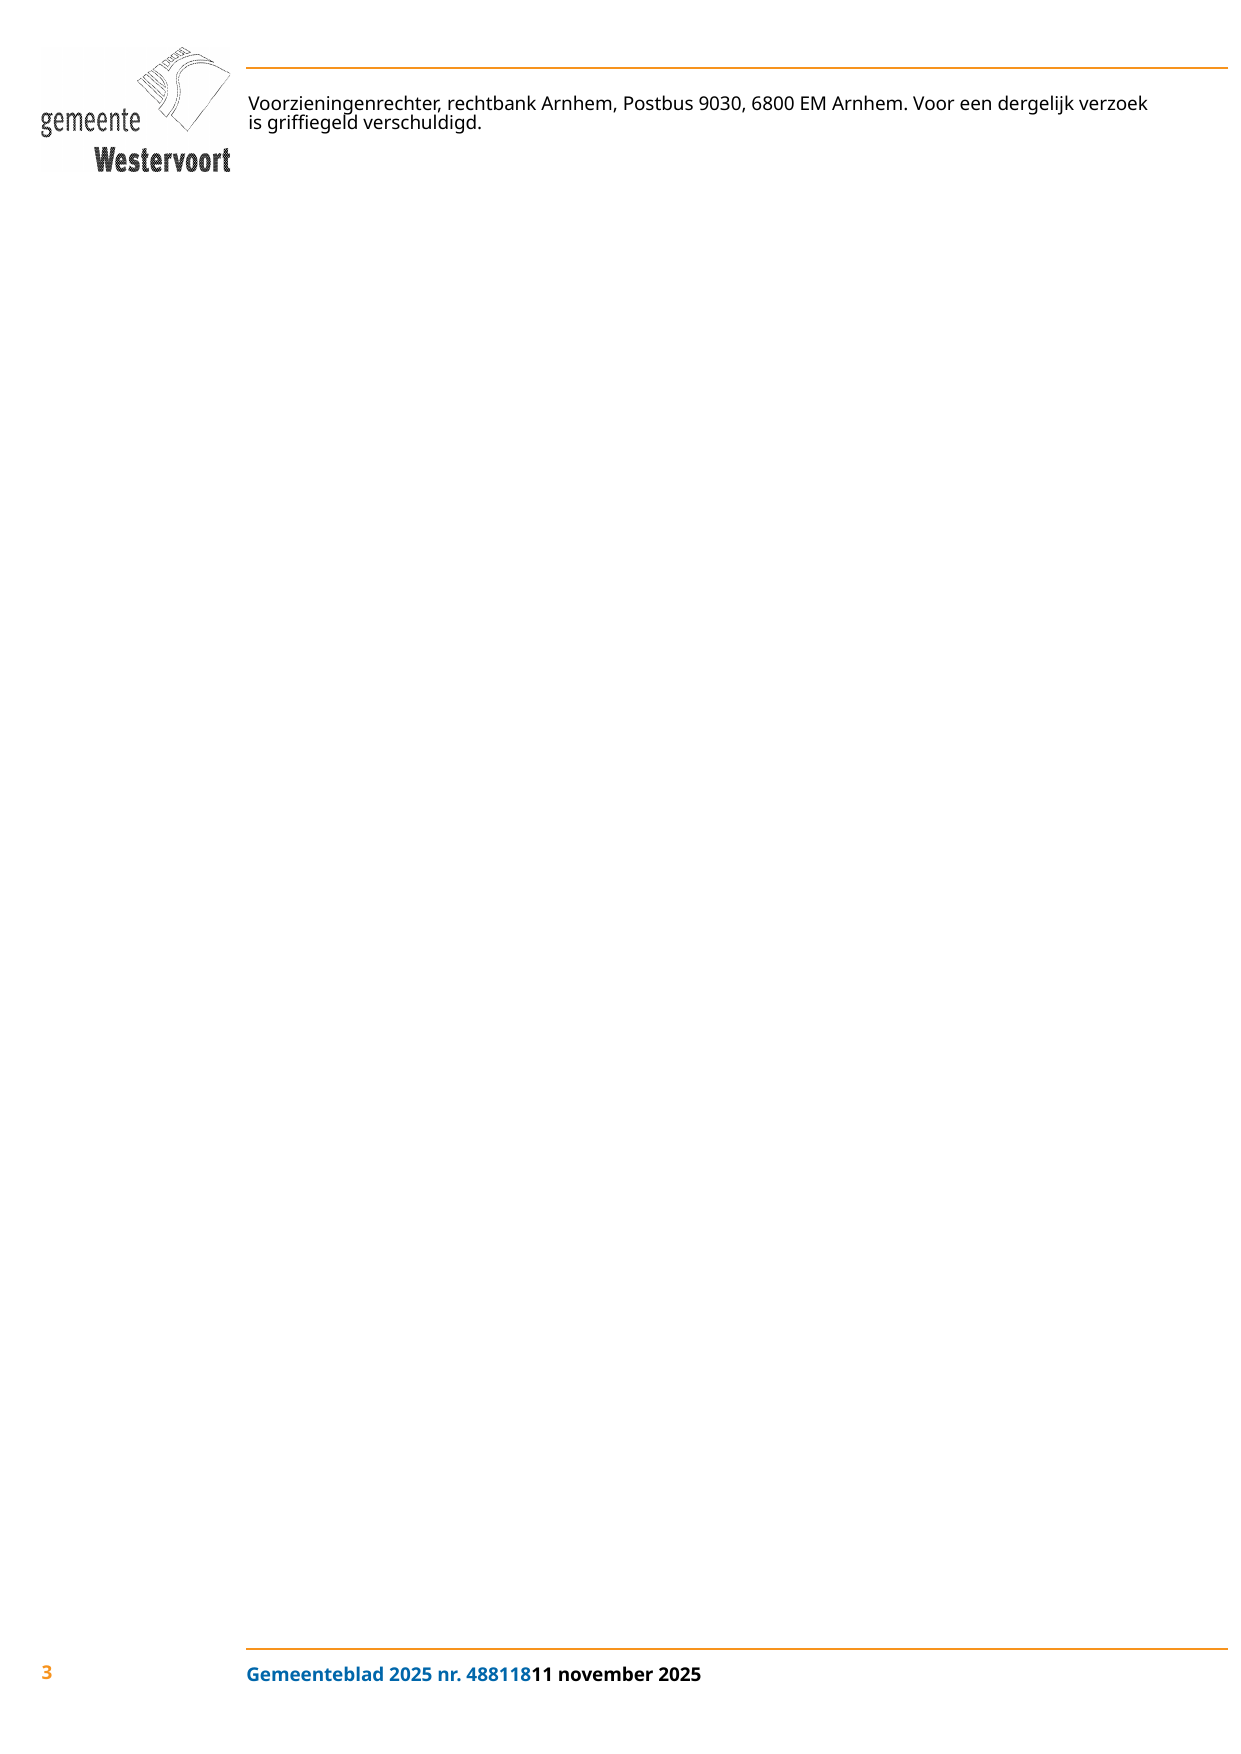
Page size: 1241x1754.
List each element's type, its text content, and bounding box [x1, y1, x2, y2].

picture [41, 47, 231, 172]
text Voorzieningenrechter, rechtbank Arnhem, Postbus 9030, 6800 EM Arnhem. Voor een dergelijk verzoek is griffiegeld verschuldigd. [248, 95, 1152, 133]
